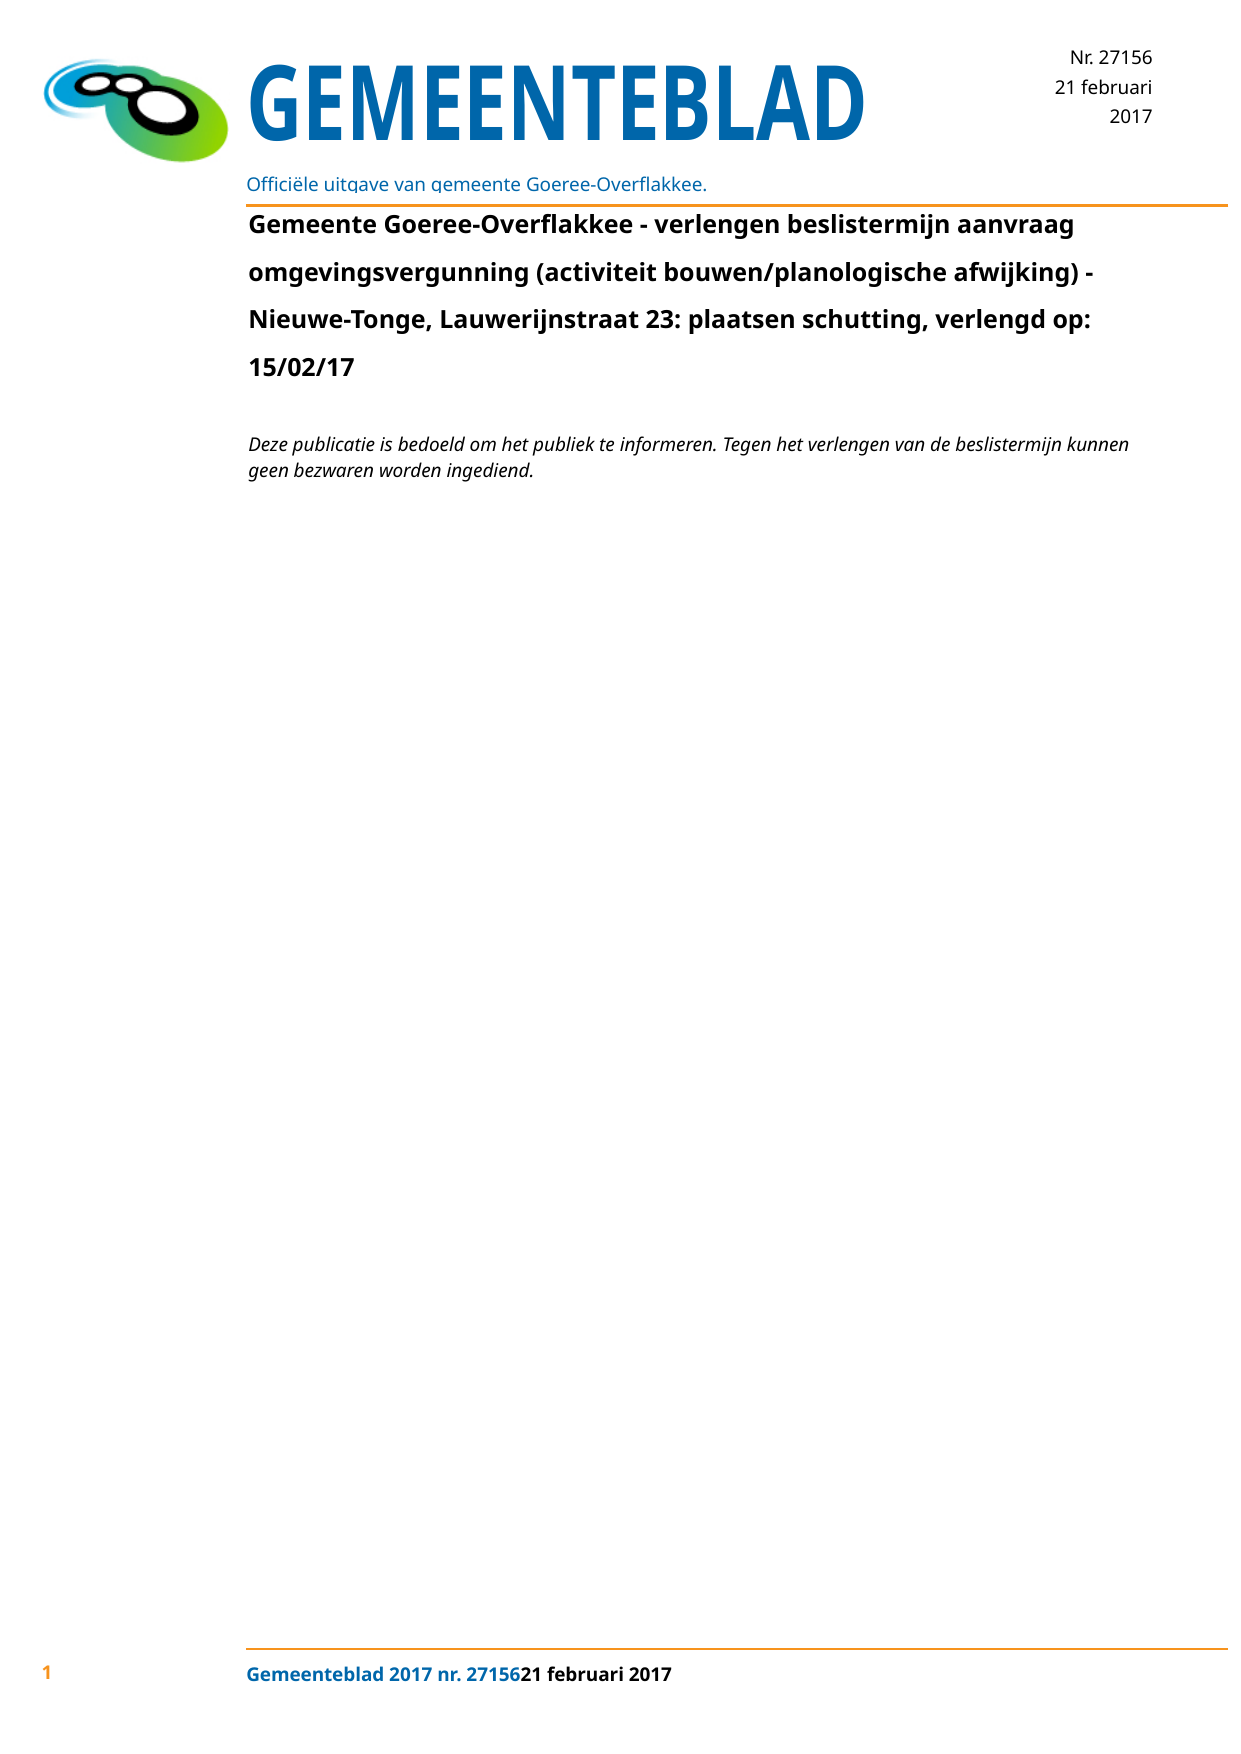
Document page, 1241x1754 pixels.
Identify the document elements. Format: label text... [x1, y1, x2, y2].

text Deze publicatie is bedoeld om het publiek te informeren. Tegen het verlengen van de beslistermijn kunnen geen bezwaren worden ingediend. [248, 431, 1152, 483]
picture [41, 47, 231, 172]
text Gemeente Goeree-Overflakkee - verlengen beslistermijn aanvraag omgevingsvergunning (activiteit bouwen/planologische afwijking) - Nieuwe-Tonge, Lauwerijnstraat 23: plaatsen schutting, verlengd op: 15/02/17 [248, 207, 1152, 384]
